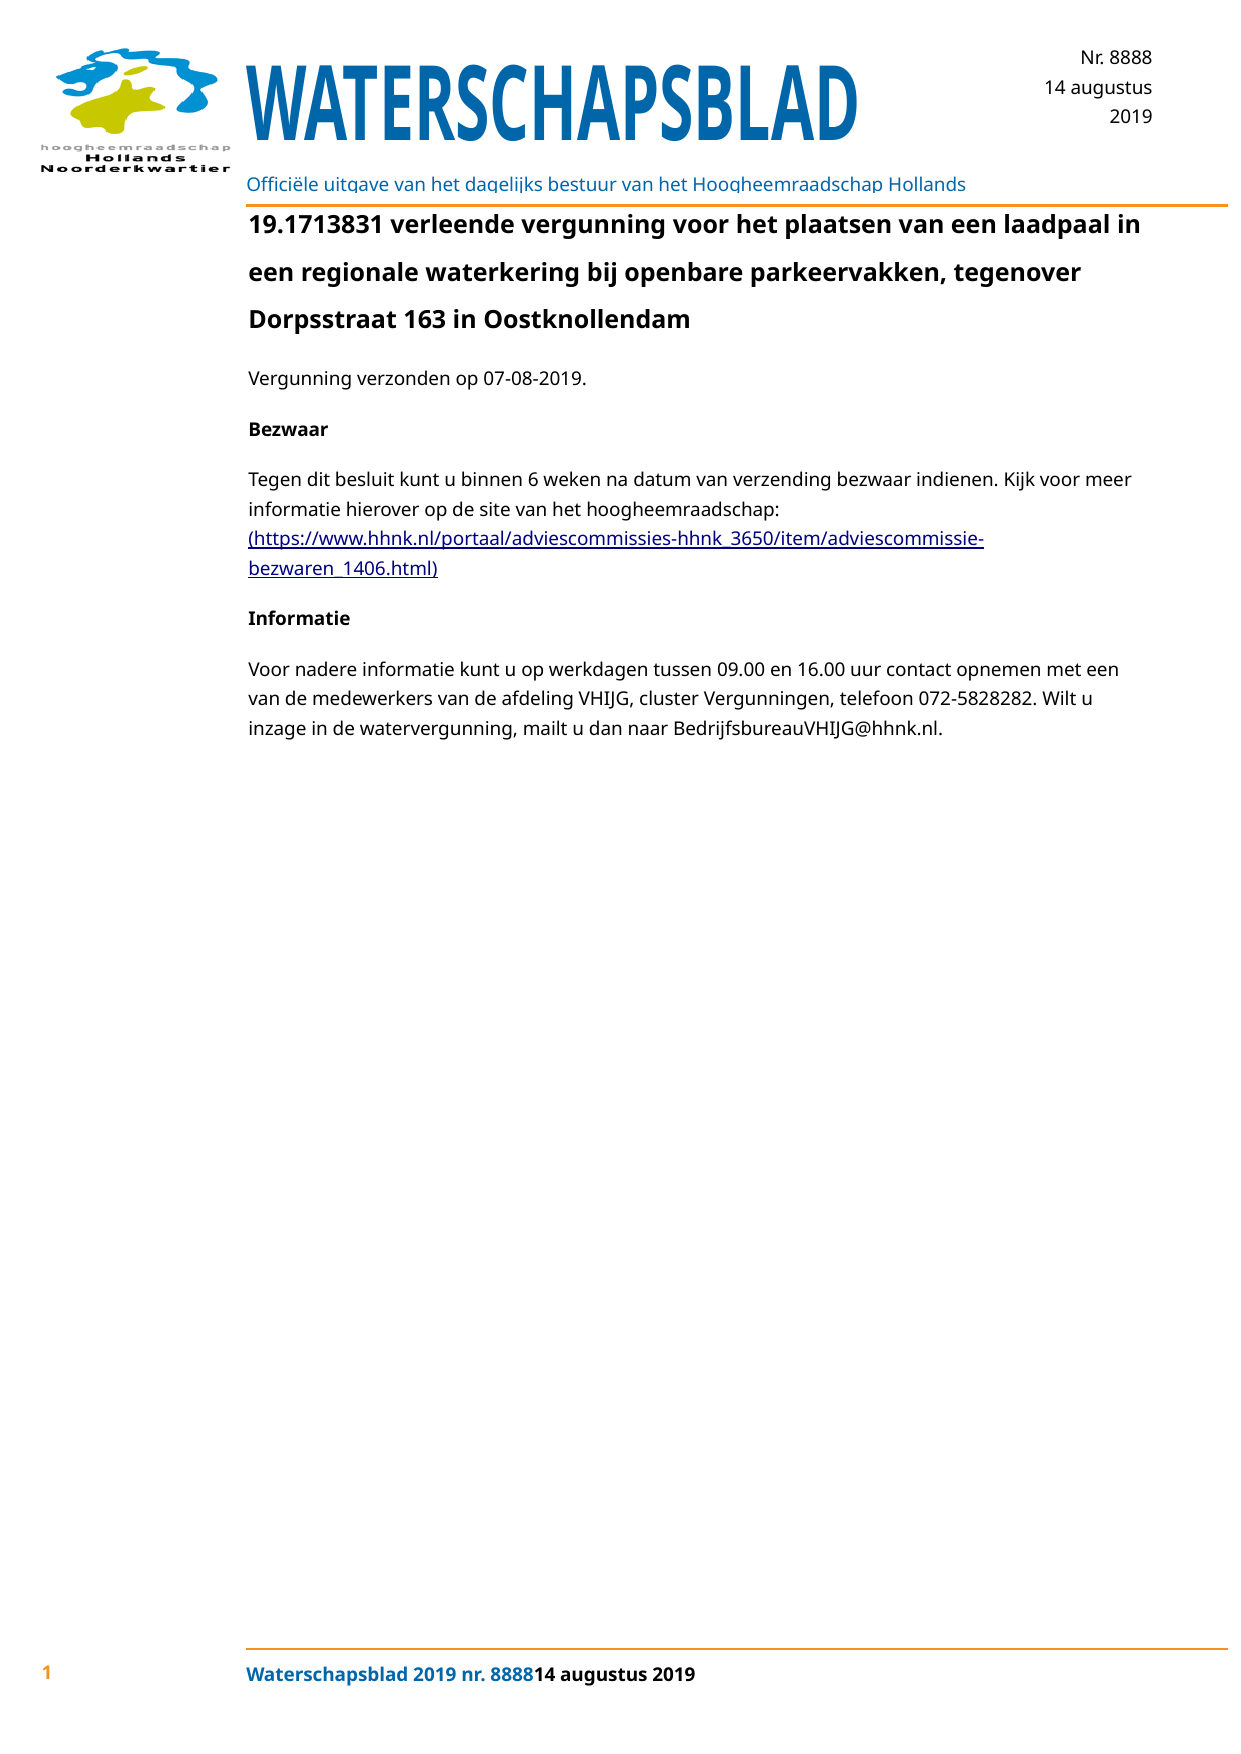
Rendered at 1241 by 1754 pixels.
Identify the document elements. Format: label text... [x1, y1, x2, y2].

text Bezwaar [248, 416, 1152, 442]
picture [41, 47, 231, 172]
text Informatie [248, 606, 1152, 631]
text 19.1713831 verleende vergunning voor het plaatsen van een laadpaal in een regionale waterkering bij openbare parkeervakken, tegenover Dorpsstraat 163 in Oostknollendam [248, 207, 1152, 336]
text Tegen dit besluit kunt u binnen 6 weken na datum van verzending bezwaar indienen. Kijk voor meer informatie hierover op de site van het hoogheemraadschap: (https://www.hhnk.nl/portaal/adviescommissies-hhnk_3650/item/adviescommissie-bezwaren_1406.html) [248, 466, 1152, 581]
text Vergunning verzonden op 07-08-2019. [248, 366, 1152, 391]
text Voor nadere informatie kunt u op werkdagen tussen 09.00 en 16.00 uur contact opnemen met een van de medewerkers van de afdeling VHIJG, cluster Vergunningen, telefoon 072-5828282. Wilt u inzage in de watervergunning, mailt u dan naar BedrijfsbureauVHIJG@hhnk.nl. [248, 656, 1152, 741]
